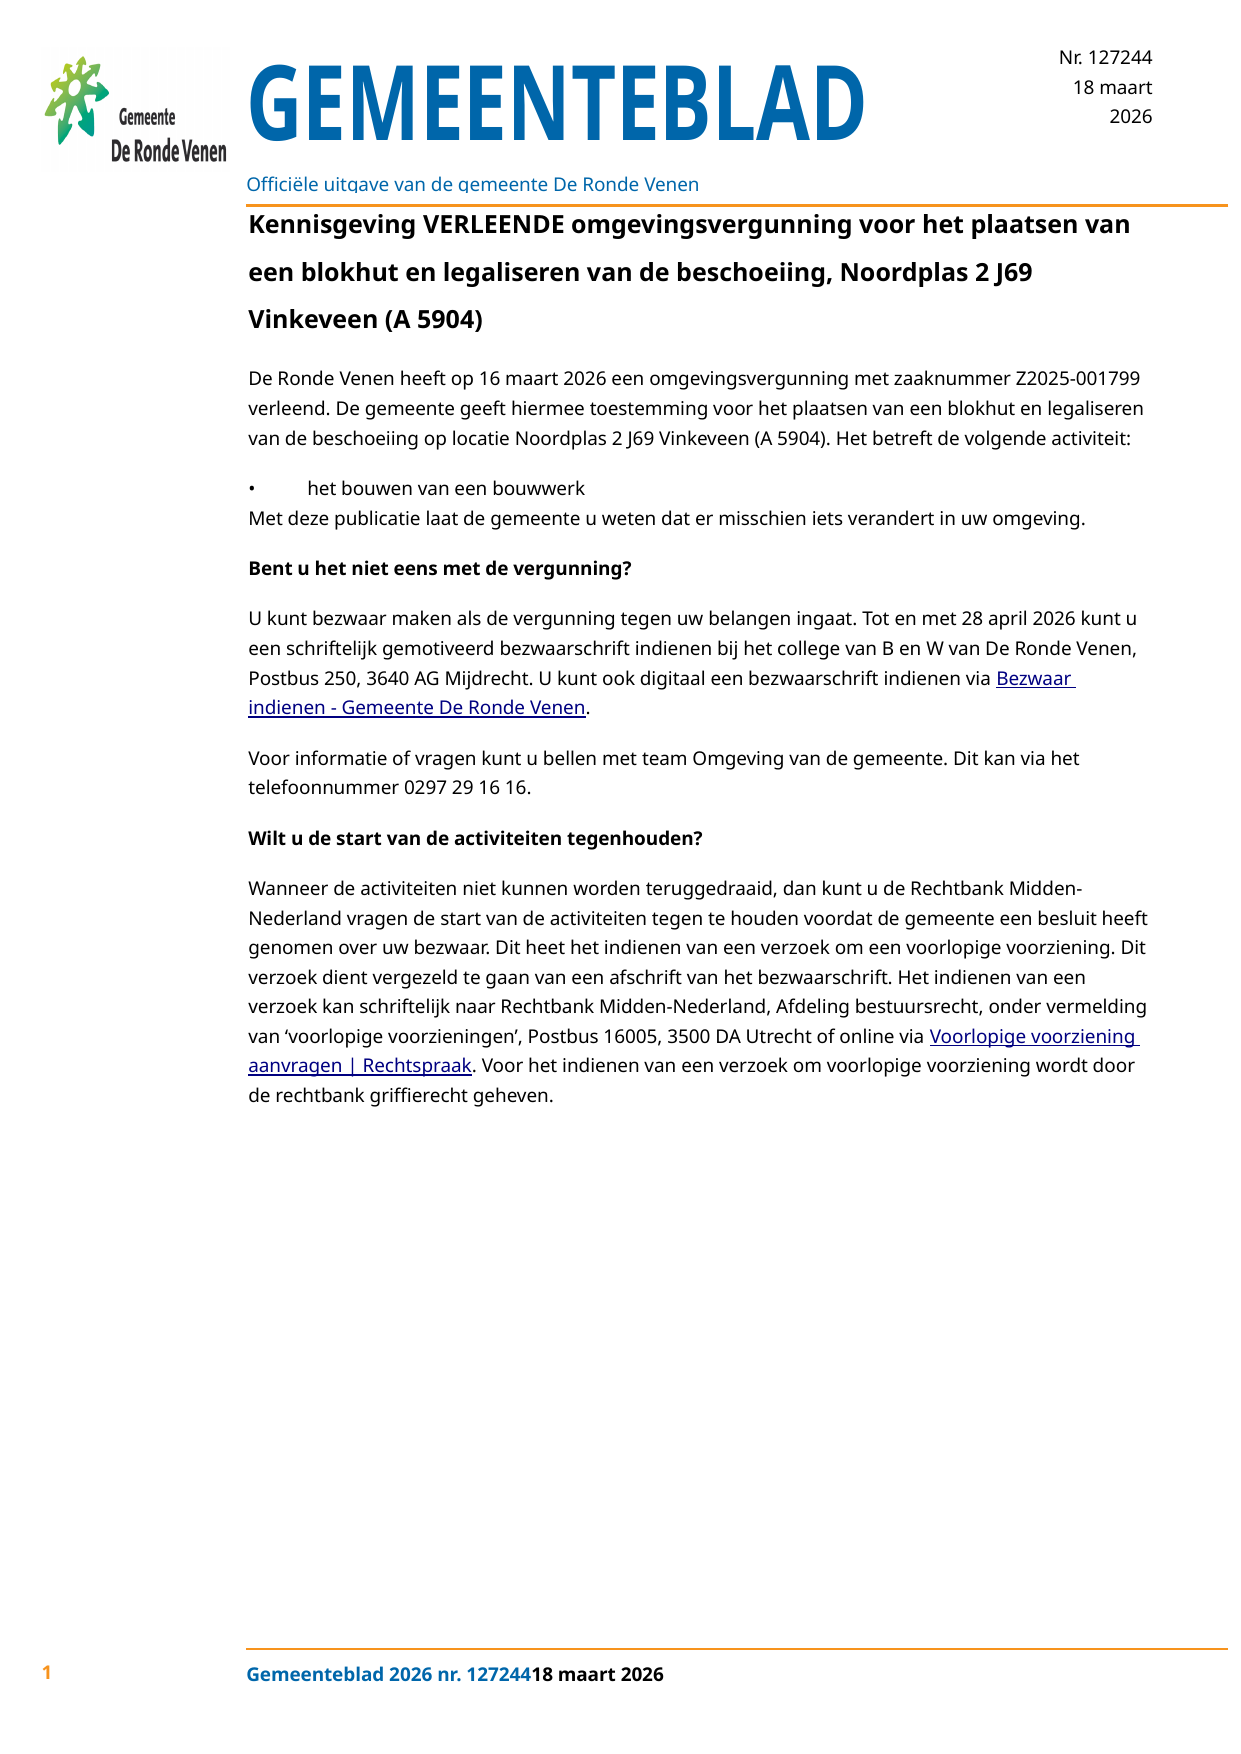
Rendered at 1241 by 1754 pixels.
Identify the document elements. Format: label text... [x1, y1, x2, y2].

text Wilt u de start van de activiteiten tegenhouden? [248, 825, 1152, 850]
list het bouwen van een bouwwerk [248, 475, 1152, 501]
text De Ronde Venen heeft op 16 maart 2026 een omgevingsvergunning met zaaknummer Z2025-001799 verleend. De gemeente geeft hiermee toestemming voor het plaatsen van een blokhut en legaliseren van de beschoeiing op locatie Noordplas 2 J69 Vinkeveen (A 5904). Het betreft de volgende activiteit: [248, 366, 1152, 450]
text Kennisgeving VERLEENDE omgevingsvergunning voor het plaatsen van een blokhut en legaliseren van de beschoeiing, Noordplas 2 J69 Vinkeveen (A 5904) [248, 207, 1152, 336]
text U kunt bezwaar maken als de vergunning tegen uw belangen ingaat. Tot en met 28 april 2026 kunt u een schriftelijk gemotiveerd bezwaarschrift indienen bij het college van B en W van De Ronde Venen, Postbus 250, 3640 AG Mijdrecht. U kunt ook digitaal een bezwaarschrift indienen via Bezwaar indienen - Gemeente De Ronde Venen. [248, 606, 1152, 720]
text Bent u het niet eens met de vergunning? [248, 555, 1152, 581]
text Wanneer de activiteiten niet kunnen worden teruggedraaid, dan kunt u de Rechtbank Midden-Nederland vragen de start van de activiteiten tegen te houden voordat de gemeente een besluit heeft genomen over uw bezwaar. Dit heet het indienen van een verzoek om een voorlopige voorziening. Dit verzoek dient vergezeld te gaan van een afschrift van het bezwaarschrift. Het indienen van een verzoek kan schriftelijk naar Rechtbank Midden-Nederland, Afdeling bestuursrecht, onder vermelding van ‘voorlopige voorzieningen’, Postbus 16005, 3500 DA Utrecht of online via Voorlopige voorziening aanvragen | Rechtspraak. Voor het indienen van een verzoek om voorlopige voorziening wordt door de rechtbank griffierecht geheven. [248, 875, 1152, 1108]
picture [41, 47, 231, 172]
text Met deze publicatie laat de gemeente u weten dat er misschien iets verandert in uw omgeving. [248, 505, 1152, 530]
text Voor informatie of vragen kunt u bellen met team Omgeving van de gemeente. Dit kan via het telefoonnummer 0297 29 16 16. [248, 745, 1152, 800]
